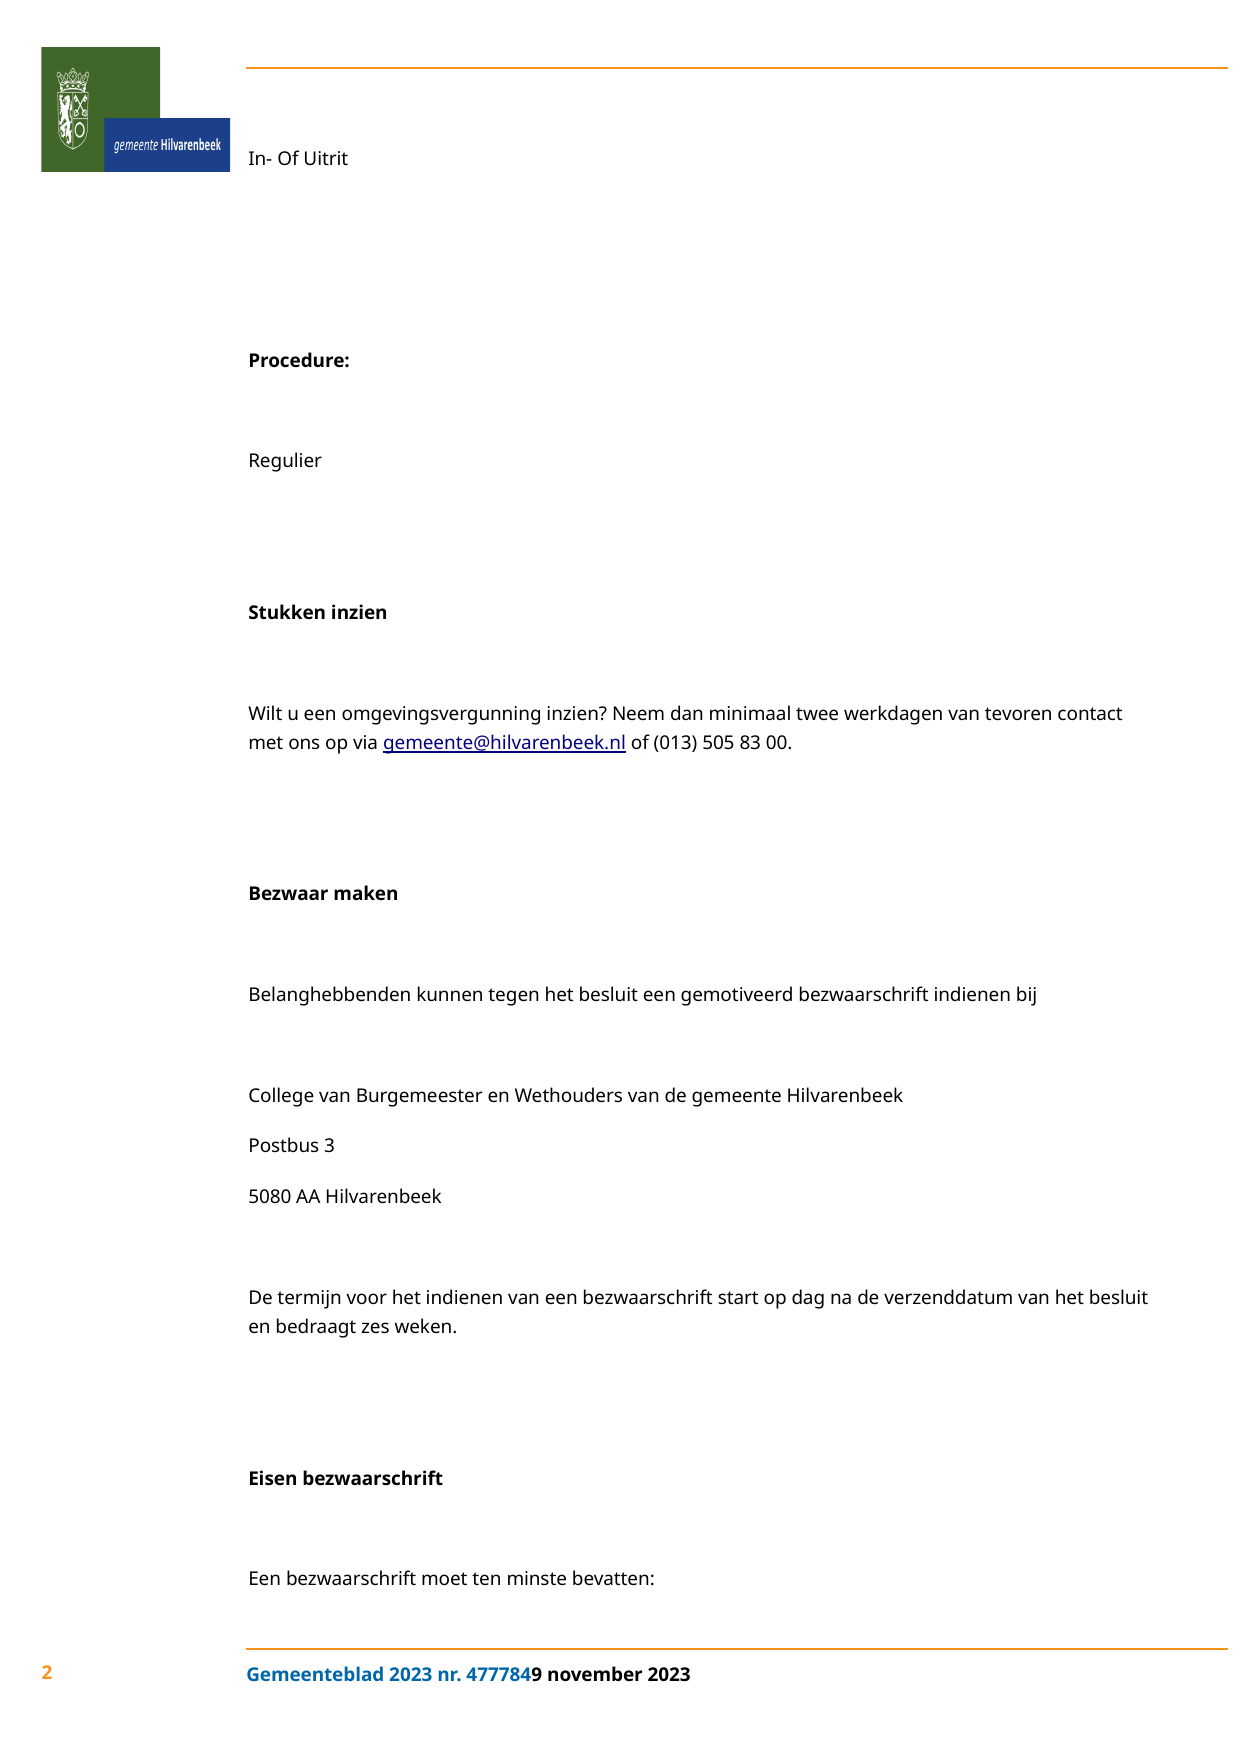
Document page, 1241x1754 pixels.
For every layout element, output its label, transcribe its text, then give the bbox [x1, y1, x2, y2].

text Wilt u een omgevingsvergunning inzien? Neem dan minimaal twee werkdagen van tevoren contact met ons op via gemeente@hilvarenbeek.nl of (013) 505 83 00. [248, 700, 1152, 755]
text Belanghebbenden kunnen tegen het besluit een gemotiveerd bezwaarschrift indienen bij [248, 981, 1152, 1007]
text In- Of Uitrit [248, 145, 1152, 171]
text Eisen bezwaarschrift [248, 1465, 1152, 1491]
text De termijn voor het indienen van een bezwaarschrift start op dag na de verzenddatum van het besluit en bedraagt zes weken. [248, 1284, 1152, 1339]
text Regulier [248, 448, 1152, 473]
text Stukken inzien [248, 599, 1152, 625]
text Procedure: [248, 347, 1152, 373]
text Een bezwaarschrift moet ten minste bevatten: [248, 1566, 1152, 1591]
text Bezwaar maken [248, 881, 1152, 906]
text College van Burgemeester en Wethouders van de gemeente Hilvarenbeek [248, 1082, 1152, 1108]
text Postbus 3 [248, 1133, 1152, 1158]
text 5080 AA Hilvarenbeek [248, 1183, 1152, 1209]
picture [41, 47, 231, 172]
